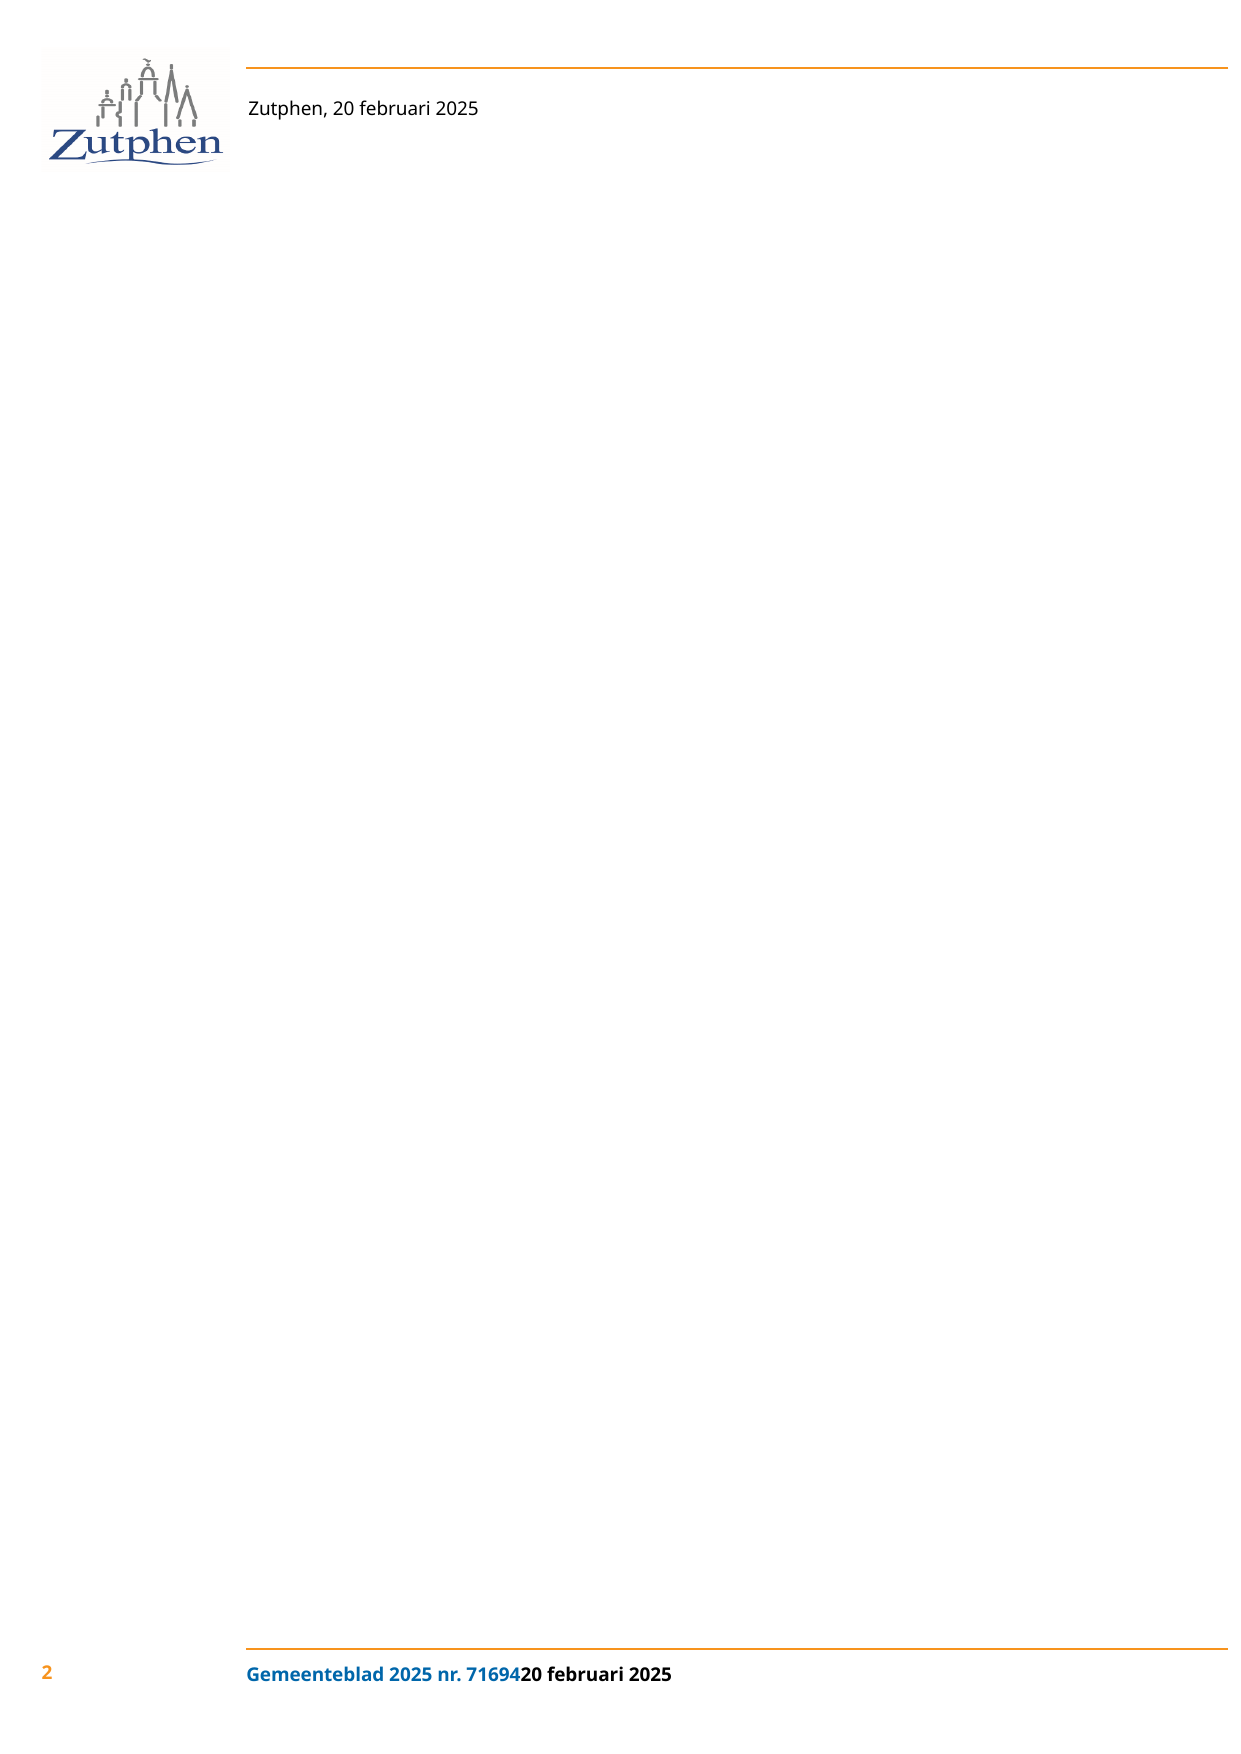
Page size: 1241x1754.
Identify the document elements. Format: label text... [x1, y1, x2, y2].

text Zutphen, 20 februari 2025 [248, 95, 1152, 121]
picture [41, 47, 231, 172]
